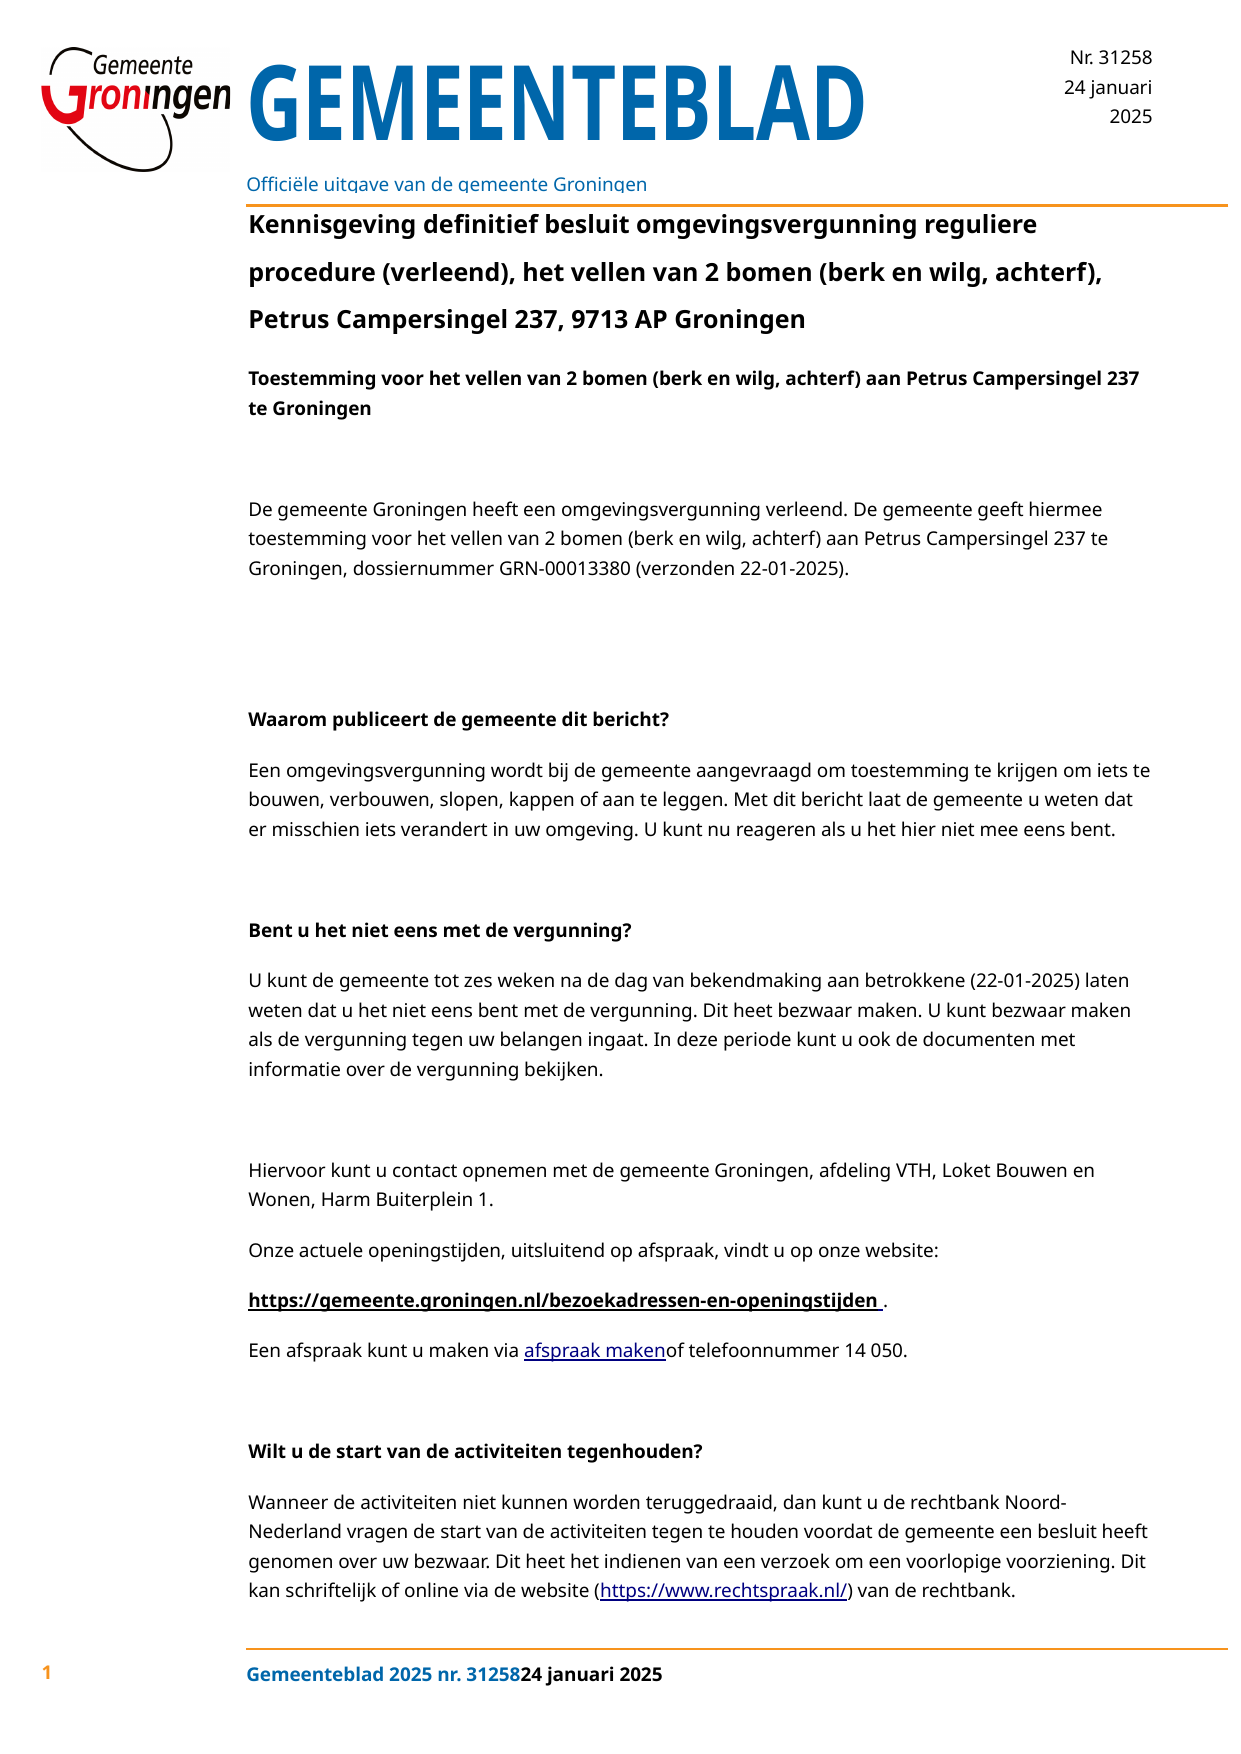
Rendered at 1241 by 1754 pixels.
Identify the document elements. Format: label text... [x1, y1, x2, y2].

text Toestemming voor het vellen van 2 bomen (berk en wilg, achterf) aan Petrus Campersingel 237 te Groningen [248, 366, 1152, 421]
text Bent u het niet eens met de vergunning? [248, 917, 1152, 942]
text Hiervoor kunt u contact opnemen met de gemeente Groningen, afdeling VTH, Loket Bouwen en Wonen, Harm Buiterplein 1. [248, 1157, 1152, 1212]
text U kunt de gemeente tot zes weken na de dag van bekendmaking aan betrokkene (22-01-2025) laten weten dat u het niet eens bent met de vergunning. Dit heet bezwaar maken. U kunt bezwaar maken als de vergunning tegen uw belangen ingaat. In deze periode kunt u ook de documenten met informatie over de vergunning bekijken. [248, 967, 1152, 1082]
text Een omgevingsvergunning wordt bij de gemeente aangevraagd om toestemming te krijgen om iets te bouwen, verbouwen, slopen, kappen of aan te leggen. Met dit bericht laat de gemeente u weten dat er misschien iets verandert in uw omgeving. U kunt nu reageren als u het hier niet mee eens bent. [248, 757, 1152, 842]
text Wilt u de start van de activiteiten tegenhouden? [248, 1438, 1152, 1464]
text https://gemeente.groningen.nl/bezoekadressen-en-openingstijden . [248, 1287, 1152, 1313]
text Waarom publiceert de gemeente dit bericht? [248, 706, 1152, 732]
picture [41, 47, 231, 172]
text Kennisgeving definitief besluit omgevingsvergunning reguliere procedure (verleend), het vellen van 2 bomen (berk en wilg, achterf), Petrus Campersingel 237, 9713 AP Groningen [248, 207, 1152, 336]
text Een afspraak kunt u maken via afspraak makenof telefoonnummer 14 050. [248, 1338, 1152, 1363]
text Wanneer de activiteiten niet kunnen worden teruggedraaid, dan kunt u de rechtbank Noord-Nederland vragen de start van de activiteiten tegen te houden voordat de gemeente een besluit heeft genomen over uw bezwaar. Dit heet het indienen van een verzoek om een voorlopige voorziening. Dit kan schriftelijk of online via de website (https://www.rechtspraak.nl/) van de rechtbank. [248, 1489, 1152, 1603]
text De gemeente Groningen heeft een omgevingsvergunning verleend. De gemeente geeft hiermee toestemming voor het vellen van 2 bomen (berk en wilg, achterf) aan Petrus Campersingel 237 te Groningen, dossiernummer GRN-00013380 (verzonden 22-01-2025). [248, 496, 1152, 581]
text Onze actuele openingstijden, uitsluitend op afspraak, vindt u op onze website: [248, 1237, 1152, 1262]
